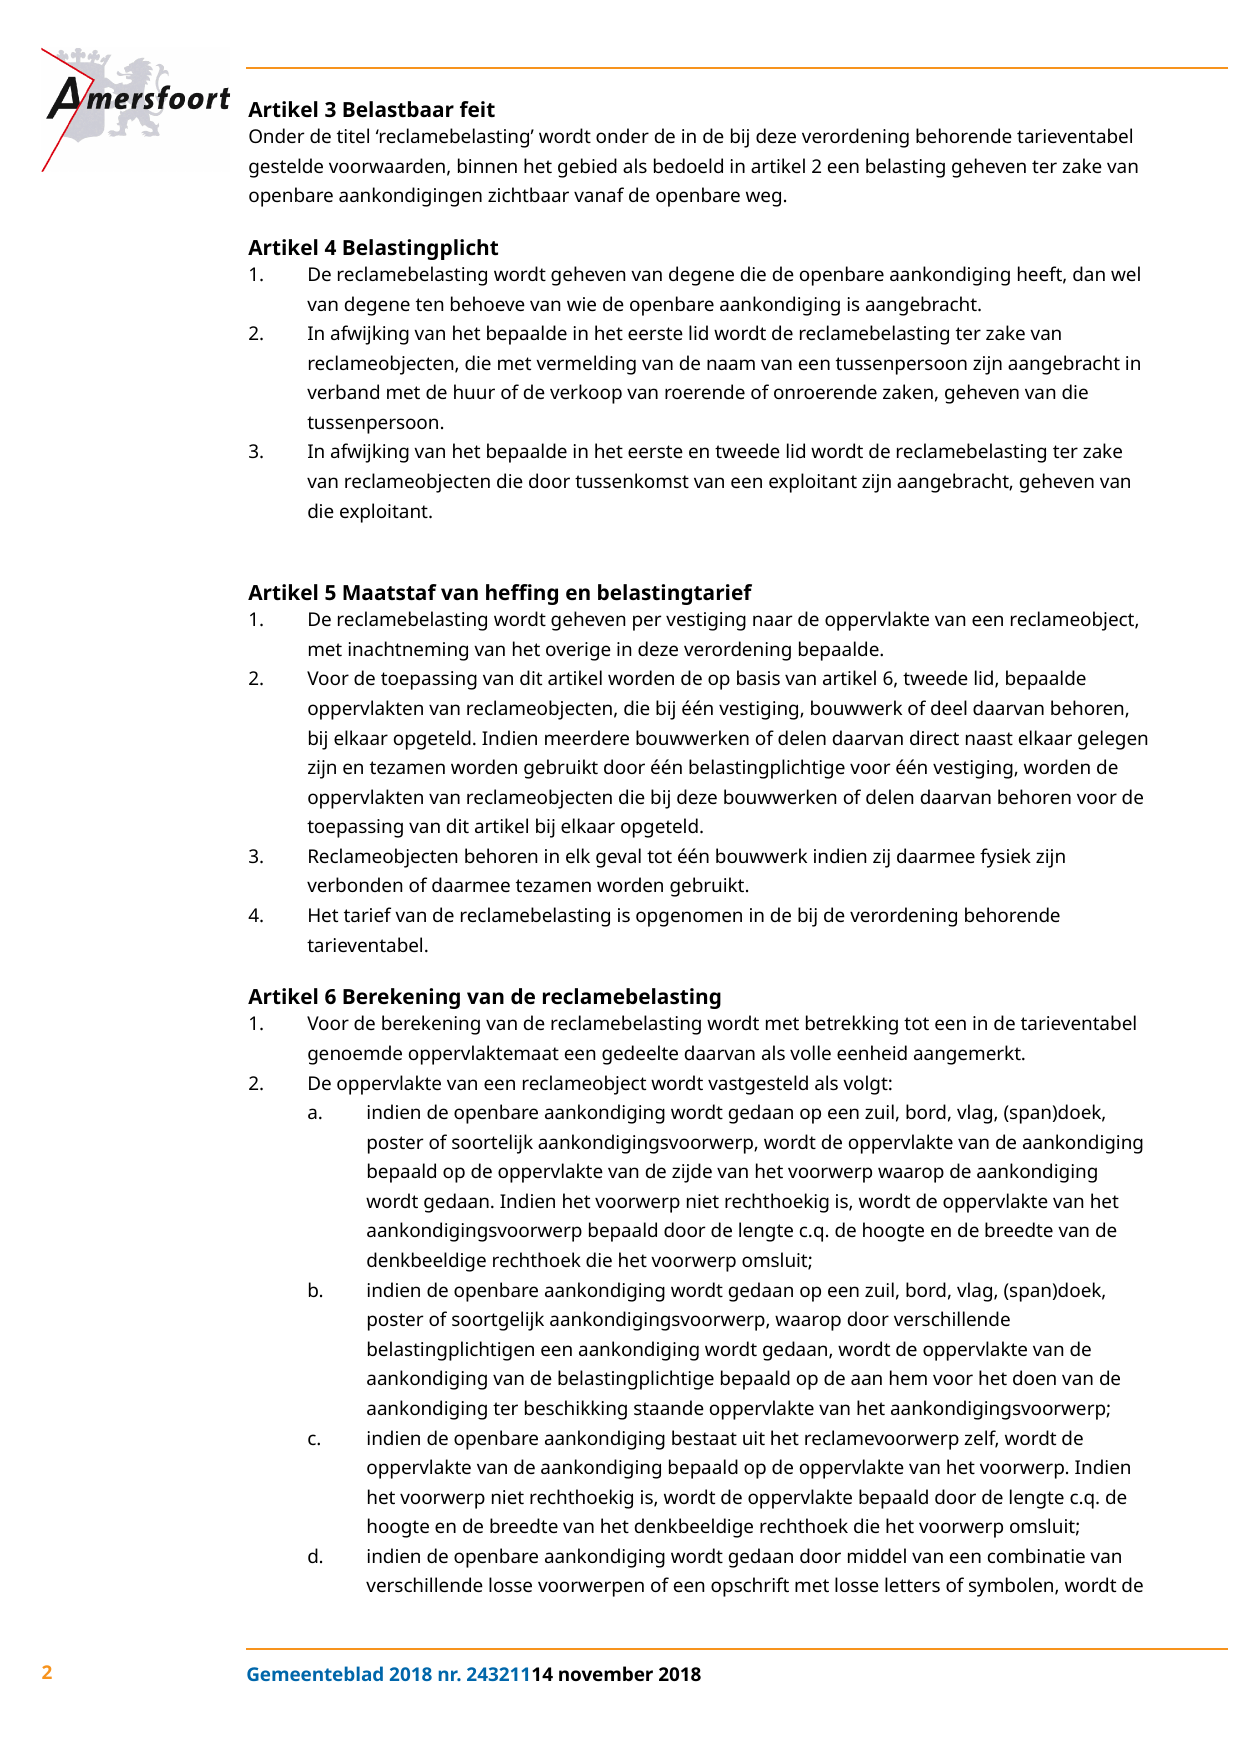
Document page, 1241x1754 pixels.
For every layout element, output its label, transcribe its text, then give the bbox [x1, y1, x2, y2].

list indien de openbare aankondiging wordt gedaan op een zuil, bord, vlag, (span)doek, poster of soortelijk aankondigingsvoorwerp, wordt de oppervlakte van de aankondiging bepaald op de oppervlakte van de zijde van het voorwerp waarop de aankondiging wordt gedaan. Indien het voorwerp niet rechthoekig is, wordt de oppervlakte van het aankondigingsvoorwerp bepaald door de lengte c.q. de hoogte en de breedte van de denkbeeldige rechthoek die het voorwerp omsluit; [307, 1099, 1152, 1273]
list indien de openbare aankondiging bestaat uit het reclamevoorwerp zelf, wordt de oppervlakte van de aankondiging bepaald op de oppervlakte van het voorwerp. Indien het voorwerp niet rechthoekig is, wordt de oppervlakte bepaald door de lengte c.q. de hoogte en de breedte van het denkbeeldige rechthoek die het voorwerp omsluit; [307, 1425, 1152, 1539]
text Artikel 4 Belastingplicht [248, 233, 1152, 261]
text Artikel 5 Maatstaf van heffing en belastingtarief [248, 578, 1152, 606]
list Het tarief van de reclamebelasting is opgenomen in de bij de verordening behorende tarieventabel. [248, 902, 1152, 957]
list Reclameobjecten behoren in elk geval tot één bouwwerk indien zij daarmee fysiek zijn verbonden of daarmee tezamen worden gebruikt. [248, 843, 1152, 898]
text Artikel 3 Belastbaar feit [248, 95, 1152, 123]
list Voor de toepassing van dit artikel worden de op basis van artikel 6, tweede lid, bepaalde oppervlakten van reclameobjecten, die bij één vestiging, bouwwerk of deel daarvan behoren, bij elkaar opgeteld. Indien meerdere bouwwerken of delen daarvan direct naast elkaar gelegen zijn en tezamen worden gebruikt door één belastingplichtige voor één vestiging, worden de oppervlakten van reclameobjecten die bij deze bouwwerken of delen daarvan behoren voor de toepassing van dit artikel bij elkaar opgeteld. [248, 666, 1152, 839]
list Voor de berekening van de reclamebelasting wordt met betrekking tot een in de tarieventabel genoemde oppervlaktemaat een gedeelte daarvan als volle eenheid aangemerkt. [248, 1011, 1152, 1066]
text Onder de titel ‘reclamebelasting’ wordt onder de in de bij deze verordening behorende tarieventabel gestelde voorwaarden, binnen het gebied als bedoeld in artikel 2 een belasting geheven ter zake van openbare aankondigingen zichtbaar vanaf de openbare weg. [248, 123, 1152, 208]
list De reclamebelasting wordt geheven per vestiging naar de oppervlakte van een reclameobject, met inachtneming van het overige in deze verordening bepaalde. [248, 606, 1152, 662]
picture [41, 47, 231, 172]
text Artikel 6 Berekening van de reclamebelasting [248, 982, 1152, 1011]
list indien de openbare aankondiging wordt gedaan op een zuil, bord, vlag, (span)doek, poster of soortgelijk aankondigingsvoorwerp, waarop door verschillende belastingplichtigen een aankondiging wordt gedaan, wordt de oppervlakte van de aankondiging van de belastingplichtige bepaald op de aan hem voor het doen van de aankondiging ter beschikking staande oppervlakte van het aankondigingsvoorwerp; [307, 1277, 1152, 1421]
list De reclamebelasting wordt geheven van degene die de openbare aankondiging heeft, dan wel van degene ten behoeve van wie de openbare aankondiging is aangebracht. [248, 261, 1152, 317]
list In afwijking van het bepaalde in het eerste en tweede lid wordt de reclamebelasting ter zake van reclameobjecten die door tussenkomst van een exploitant zijn aangebracht, geheven van die exploitant. [248, 439, 1152, 524]
list In afwijking van het bepaalde in het eerste lid wordt de reclamebelasting ter zake van reclameobjecten, die met vermelding van de naam van een tussenpersoon zijn aangebracht in verband met de huur of de verkoop van roerende of onroerende zaken, geheven van die tussenpersoon. [248, 320, 1152, 435]
list De oppervlakte van een reclameobject wordt vastgesteld als volgt: [248, 1070, 1152, 1096]
list indien de openbare aankondiging wordt gedaan door middel van een combinatie van verschillende losse voorwerpen of een opschrift met losse letters of symbolen, wordt de [307, 1543, 1152, 1598]
